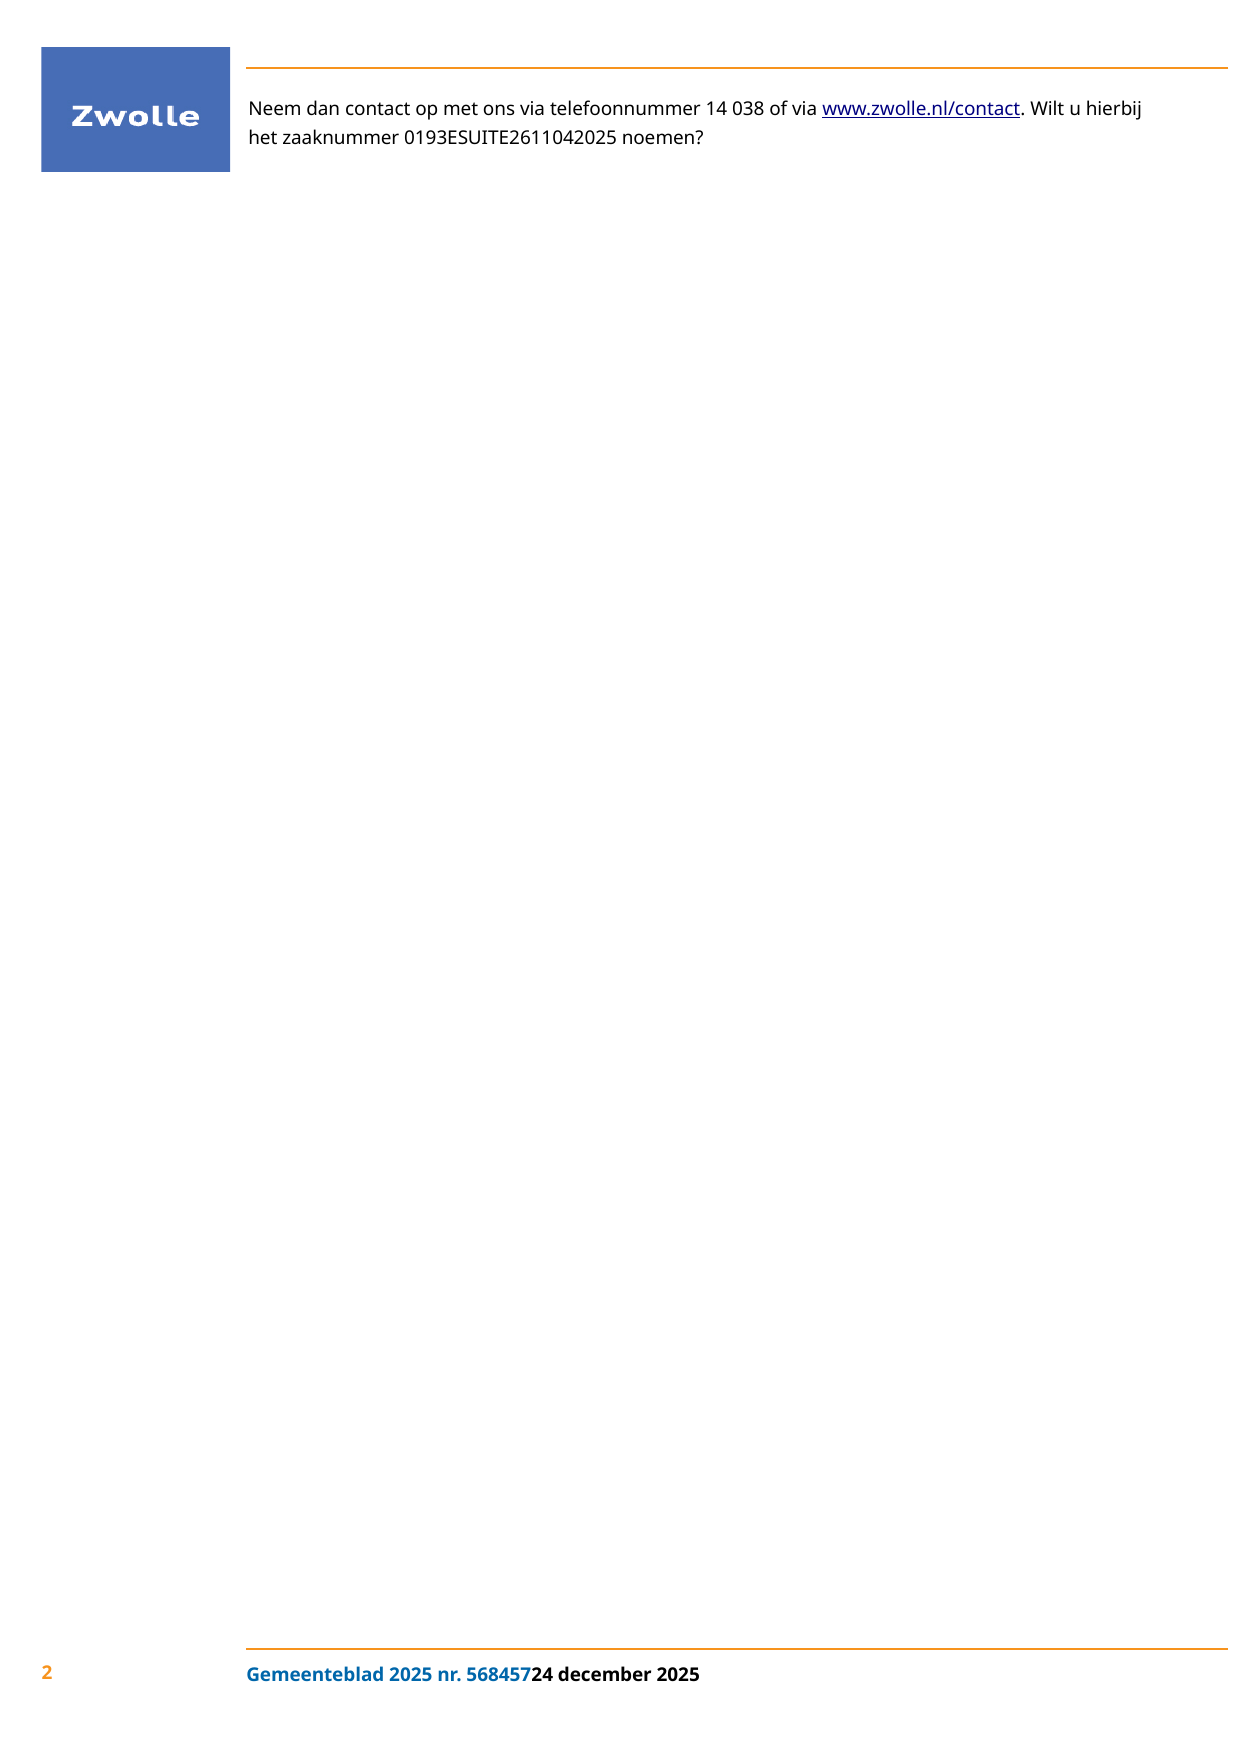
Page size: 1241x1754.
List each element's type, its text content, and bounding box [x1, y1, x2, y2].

picture [41, 47, 231, 172]
text Neem dan contact op met ons via telefoonnummer 14 038 of via www.zwolle.nl/contact. Wilt u hierbij het zaaknummer 0193ESUITE2611042025 noemen? [248, 95, 1152, 150]
